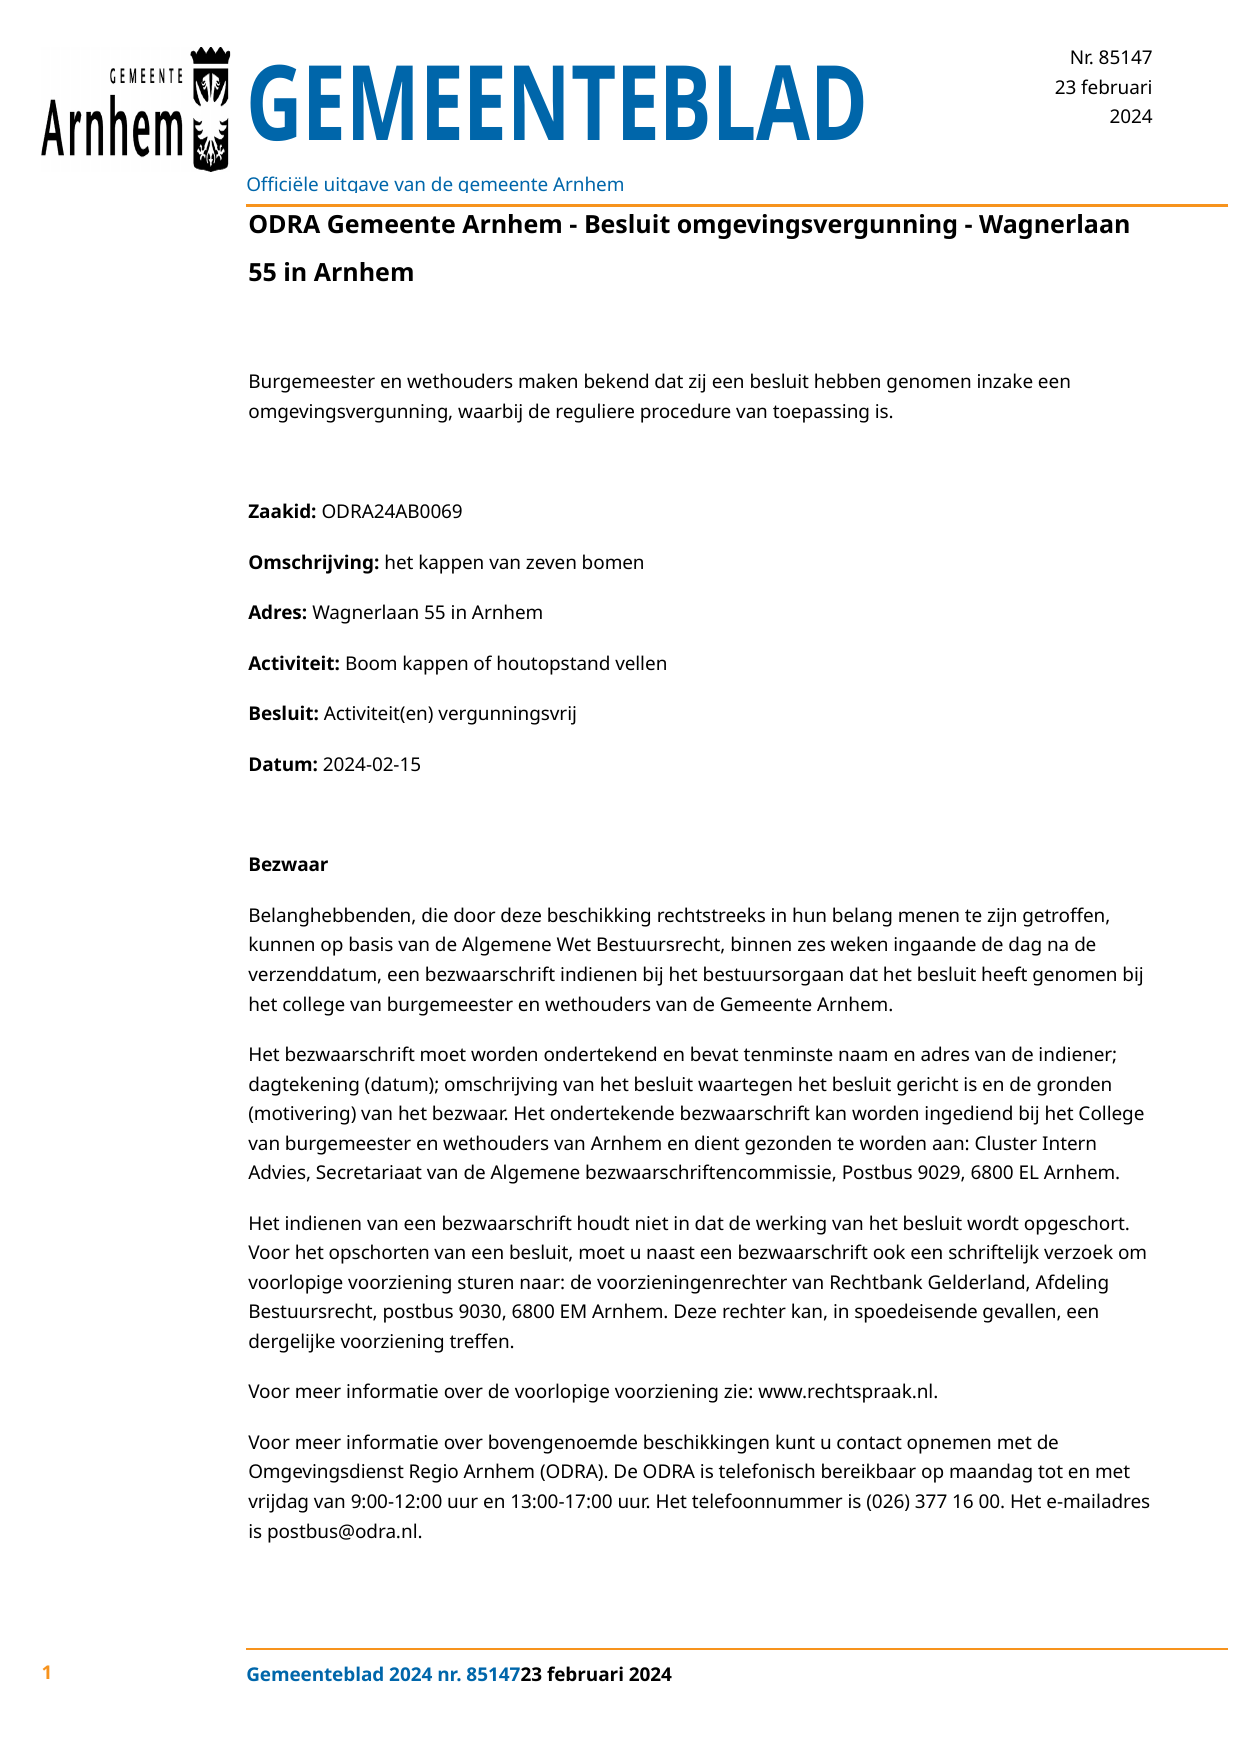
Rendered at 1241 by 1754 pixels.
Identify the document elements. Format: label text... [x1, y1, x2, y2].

text Adres: Wagnerlaan 55 in Arnhem [248, 599, 1152, 625]
text Het bezwaarschrift moet worden ondertekend en bevat tenminste naam en adres van de indiener; dagtekening (datum); omschrijving van het besluit waartegen het besluit gericht is en de gronden (motivering) van het bezwaar. Het ondertekende bezwaarschrift kan worden ingediend bij het College van burgemeester en wethouders van Arnhem en dient gezonden te worden aan: Cluster Intern Advies, Secretariaat van de Algemene bezwaarschriftencommissie, Postbus 9029, 6800 EL Arnhem. [248, 1041, 1152, 1185]
text Activiteit: Boom kappen of houtopstand vellen [248, 650, 1152, 676]
text Voor meer informatie over bovengenoemde beschikkingen kunt u contact opnemen met de Omgevingsdienst Regio Arnhem (ODRA). De ODRA is telefonisch bereikbaar op maandag tot en met vrijdag van 9:00-12:00 uur en 13:00-17:00 uur. Het telefoonnummer is (026) 377 16 00. Het e-mailadres is postbus@odra.nl. [248, 1429, 1152, 1544]
text Belanghebbenden, die door deze beschikking rechtstreeks in hun belang menen te zijn getroffen, kunnen op basis van de Algemene Wet Bestuursrecht, binnen zes weken ingaande de dag na de verzenddatum, een bezwaarschrift indienen bij het bestuursorgaan dat het besluit heeft genomen bij het college van burgemeester en wethouders van de Gemeente Arnhem. [248, 902, 1152, 1017]
text Omschrijving: het kappen van zeven bomen [248, 549, 1152, 575]
text Voor meer informatie over de voorlopige voorziening zie: www.rechtspraak.nl. [248, 1379, 1152, 1404]
text Het indienen van een bezwaarschrift houdt niet in dat de werking van het besluit wordt opgeschort. Voor het opschorten van een besluit, moet u naast een bezwaarschrift ook een schriftelijk verzoek om voorlopige voorziening sturen naar: de voorzieningenrechter van Rechtbank Gelderland, Afdeling Bestuursrecht, postbus 9030, 6800 EM Arnhem. Deze rechter kan, in spoedeisende gevallen, een dergelijke voorziening treffen. [248, 1210, 1152, 1354]
text ODRA Gemeente Arnhem - Besluit omgevingsvergunning - Wagnerlaan 55 in Arnhem [248, 207, 1152, 288]
text Bezwaar [248, 852, 1152, 877]
text Datum: 2024-02-15 [248, 751, 1152, 777]
text Zaakid: ODRA24AB0069 [248, 499, 1152, 524]
picture [41, 47, 231, 172]
text Besluit: Activiteit(en) vergunningsvrij [248, 700, 1152, 726]
text Burgemeester en wethouders maken bekend dat zij een besluit hebben genomen inzake een omgevingsvergunning, waarbij de reguliere procedure van toepassing is. [248, 368, 1152, 424]
